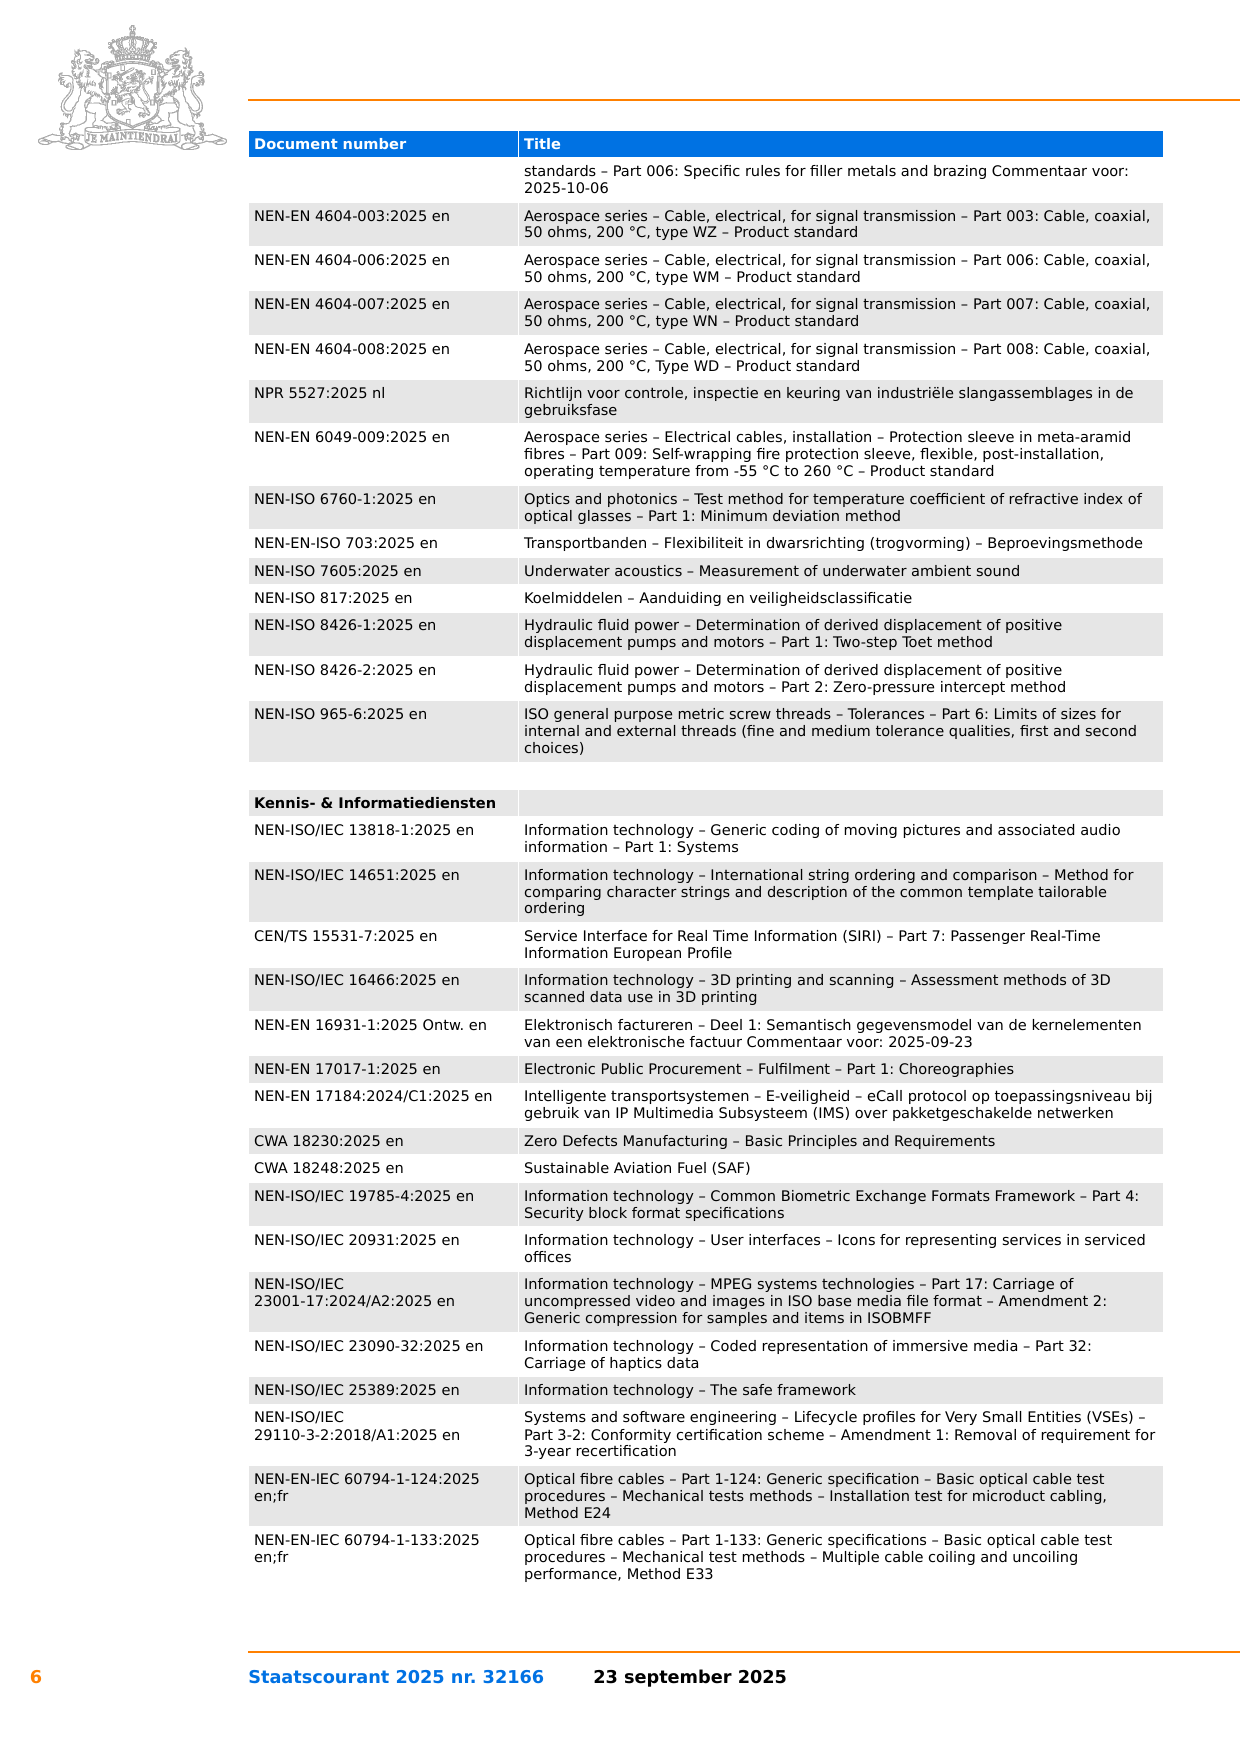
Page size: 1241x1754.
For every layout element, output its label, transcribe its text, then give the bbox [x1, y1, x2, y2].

table_cell NEN-EN 16931-1:2025 Ontw. en [249, 1012, 518, 1055]
table_cell NEN-ISO 8426-2:2025 en [249, 657, 518, 700]
picture [38, 25, 227, 150]
table_cell Aerospace series – Cable, electrical, for signal transmission – Part 007: Cable, coaxial, 50 ohms, 200 °C, type WN – Product standard [519, 291, 1163, 335]
table_cell [519, 790, 1163, 816]
table_cell NEN-ISO/IEC 23001-17:2024/A2:2025 en [249, 1272, 518, 1332]
table_cell Optical fibre cables – Part 1-124: Generic specification – Basic optical cable test procedures – Mechanical tests methods – Installation test for microduct cabling, Method E24 [519, 1466, 1163, 1526]
table_cell NEN-EN-IEC 60794-1-124:2025 en;fr [249, 1466, 518, 1526]
table_cell ISO general purpose metric screw threads – Tolerances – Part 6: Limits of sizes for internal and external threads (fine and medium tolerance qualities, first and second choices) [519, 701, 1163, 762]
table_cell NEN-ISO 8426-1:2025 en [249, 613, 518, 656]
table_cell NEN-ISO 7605:2025 en [249, 558, 518, 584]
table_cell Richtlijn voor controle, inspectie en keuring van industriële slangassemblages in de gebruiksfase [519, 380, 1163, 423]
table_cell NEN-ISO/IEC 23090-32:2025 en [249, 1333, 518, 1376]
table_cell Intelligente transportsystemen – E-veiligheid – eCall protocol op toepassingsniveau bij gebruik van IP Multimedia Subsysteem (IMS) over pakketgeschakelde netwerken [519, 1084, 1163, 1127]
table_cell Information technology – International string ordering and comparison – Method for comparing character strings and description of the common template tailorable ordering [519, 862, 1163, 922]
table_cell NEN-ISO/IEC 13818-1:2025 en [249, 818, 518, 861]
table_cell NEN-EN 4604-006:2025 en [249, 247, 518, 290]
table_cell Underwater acoustics – Measurement of underwater ambient sound [519, 558, 1163, 584]
table_cell NEN-EN 17017-1:2025 en [249, 1056, 518, 1083]
table_cell Aerospace series – Cable, electrical, for signal transmission – Part 008: Cable, coaxial, 50 ohms, 200 °C, Type WD – Product standard [519, 336, 1163, 379]
table_cell Hydraulic fluid power – Determination of derived displacement of positive displacement pumps and motors – Part 2: Zero-pressure intercept method [519, 657, 1163, 700]
table_cell NEN-ISO/IEC 29110-3-2:2018/A1:2025 en [249, 1405, 518, 1465]
table_cell Service Interface for Real Time Information (SIRI) – Part 7: Passenger Real-Time Information European Profile [519, 923, 1163, 966]
table_cell [249, 158, 518, 202]
table_cell Information technology – Generic coding of moving pictures and associated audio information – Part 1: Systems [519, 818, 1163, 861]
table_cell NEN-EN-ISO 703:2025 en [249, 530, 518, 557]
table_cell Zero Defects Manufacturing – Basic Principles and Requirements [519, 1128, 1163, 1154]
table_cell CEN/TS 15531-7:2025 en [249, 923, 518, 966]
table_cell NEN-EN 4604-003:2025 en [249, 203, 518, 246]
table_cell Optics and photonics – Test method for temperature coefficient of refractive index of optical glasses – Part 1: Minimum deviation method [519, 486, 1163, 529]
table_cell Transportbanden – Flexibiliteit in dwarsrichting (trogvorming) – Beproevingsmethode [519, 530, 1163, 557]
table_header Document number [249, 131, 518, 157]
table_cell Information technology – Coded representation of immersive media – Part 32: Carriage of haptics data [519, 1333, 1163, 1376]
table_cell NEN-EN 6049-009:2025 en [249, 425, 518, 485]
table_cell NEN-ISO/IEC 25389:2025 en [249, 1377, 518, 1404]
table_cell Information technology – 3D printing and scanning – Assessment methods of 3D scanned data use in 3D printing [519, 968, 1163, 1011]
table_cell Information technology – MPEG systems technologies – Part 17: Carriage of uncompressed video and images in ISO base media file format – Amendment 2: Generic compression for samples and items in ISOBMFF [519, 1272, 1163, 1332]
table_cell CWA 18230:2025 en [249, 1128, 518, 1154]
table_cell standards – Part 006: Specific rules for filler metals and brazing Commentaar voor: 2025-10-06 [519, 158, 1163, 202]
table_cell NEN-ISO 965-6:2025 en [249, 701, 518, 762]
table_cell NEN-ISO 6760-1:2025 en [249, 486, 518, 529]
table_cell NEN-EN 4604-008:2025 en [249, 336, 518, 379]
table_cell Information technology – User interfaces – Icons for representing services in serviced offices [519, 1227, 1163, 1271]
table_cell NEN-EN-IEC 60794-1-133:2025 en;fr [249, 1528, 518, 1588]
table_cell [519, 763, 1163, 789]
table_cell NEN-ISO/IEC 14651:2025 en [249, 862, 518, 922]
table_cell Aerospace series – Cable, electrical, for signal transmission – Part 003: Cable, coaxial, 50 ohms, 200 °C, type WZ – Product standard [519, 203, 1163, 246]
table_cell Hydraulic fluid power – Determination of derived displacement of positive displacement pumps and motors – Part 1: Two-step Toet method [519, 613, 1163, 656]
table_cell Optical fibre cables – Part 1-133: Generic specifications – Basic optical cable test procedures – Mechanical test methods – Multiple cable coiling and uncoiling performance, Method E33 [519, 1528, 1163, 1588]
table_cell NEN-ISO 817:2025 en [249, 585, 518, 611]
table_cell Electronic Public Procurement – Fulfilment – Part 1: Choreographies [519, 1056, 1163, 1083]
table_cell NEN-ISO/IEC 19785-4:2025 en [249, 1183, 518, 1226]
table_cell NEN-EN 4604-007:2025 en [249, 291, 518, 335]
table_header Title [519, 131, 1163, 157]
table_cell Aerospace series – Cable, electrical, for signal transmission – Part 006: Cable, coaxial, 50 ohms, 200 °C, type WM – Product standard [519, 247, 1163, 290]
table_cell NEN-EN 17184:2024/C1:2025 en [249, 1084, 518, 1127]
table_cell NPR 5527:2025 nl [249, 380, 518, 423]
table_cell Information technology – The safe framework [519, 1377, 1163, 1404]
table_cell NEN-ISO/IEC 20931:2025 en [249, 1227, 518, 1271]
table_cell Information technology – Common Biometric Exchange Formats Framework – Part 4: Security block format specifications [519, 1183, 1163, 1226]
table_cell Kennis- & Informatiediensten [249, 790, 518, 816]
table_cell [249, 763, 518, 789]
table_cell Elektronisch factureren – Deel 1: Semantisch gegevensmodel van de kernelementen van een elektronische factuur Commentaar voor: 2025-09-23 [519, 1012, 1163, 1055]
table_cell CWA 18248:2025 en [249, 1155, 518, 1182]
table_cell Koelmiddelen – Aanduiding en veiligheidsclassificatie [519, 585, 1163, 611]
table_cell Systems and software engineering – Lifecycle profiles for Very Small Entities (VSEs) – Part 3-2: Conformity certification scheme – Amendment 1: Removal of requirement for 3-year recertification [519, 1405, 1163, 1465]
table_cell NEN-ISO/IEC 16466:2025 en [249, 968, 518, 1011]
table_cell Sustainable Aviation Fuel (SAF) [519, 1155, 1163, 1182]
table_cell Aerospace series – Electrical cables, installation – Protection sleeve in meta-aramid fibres – Part 009: Self-wrapping fire protection sleeve, flexible, post-installation, operating temperature from -55 °C to 260 °C – Product standard [519, 425, 1163, 485]
